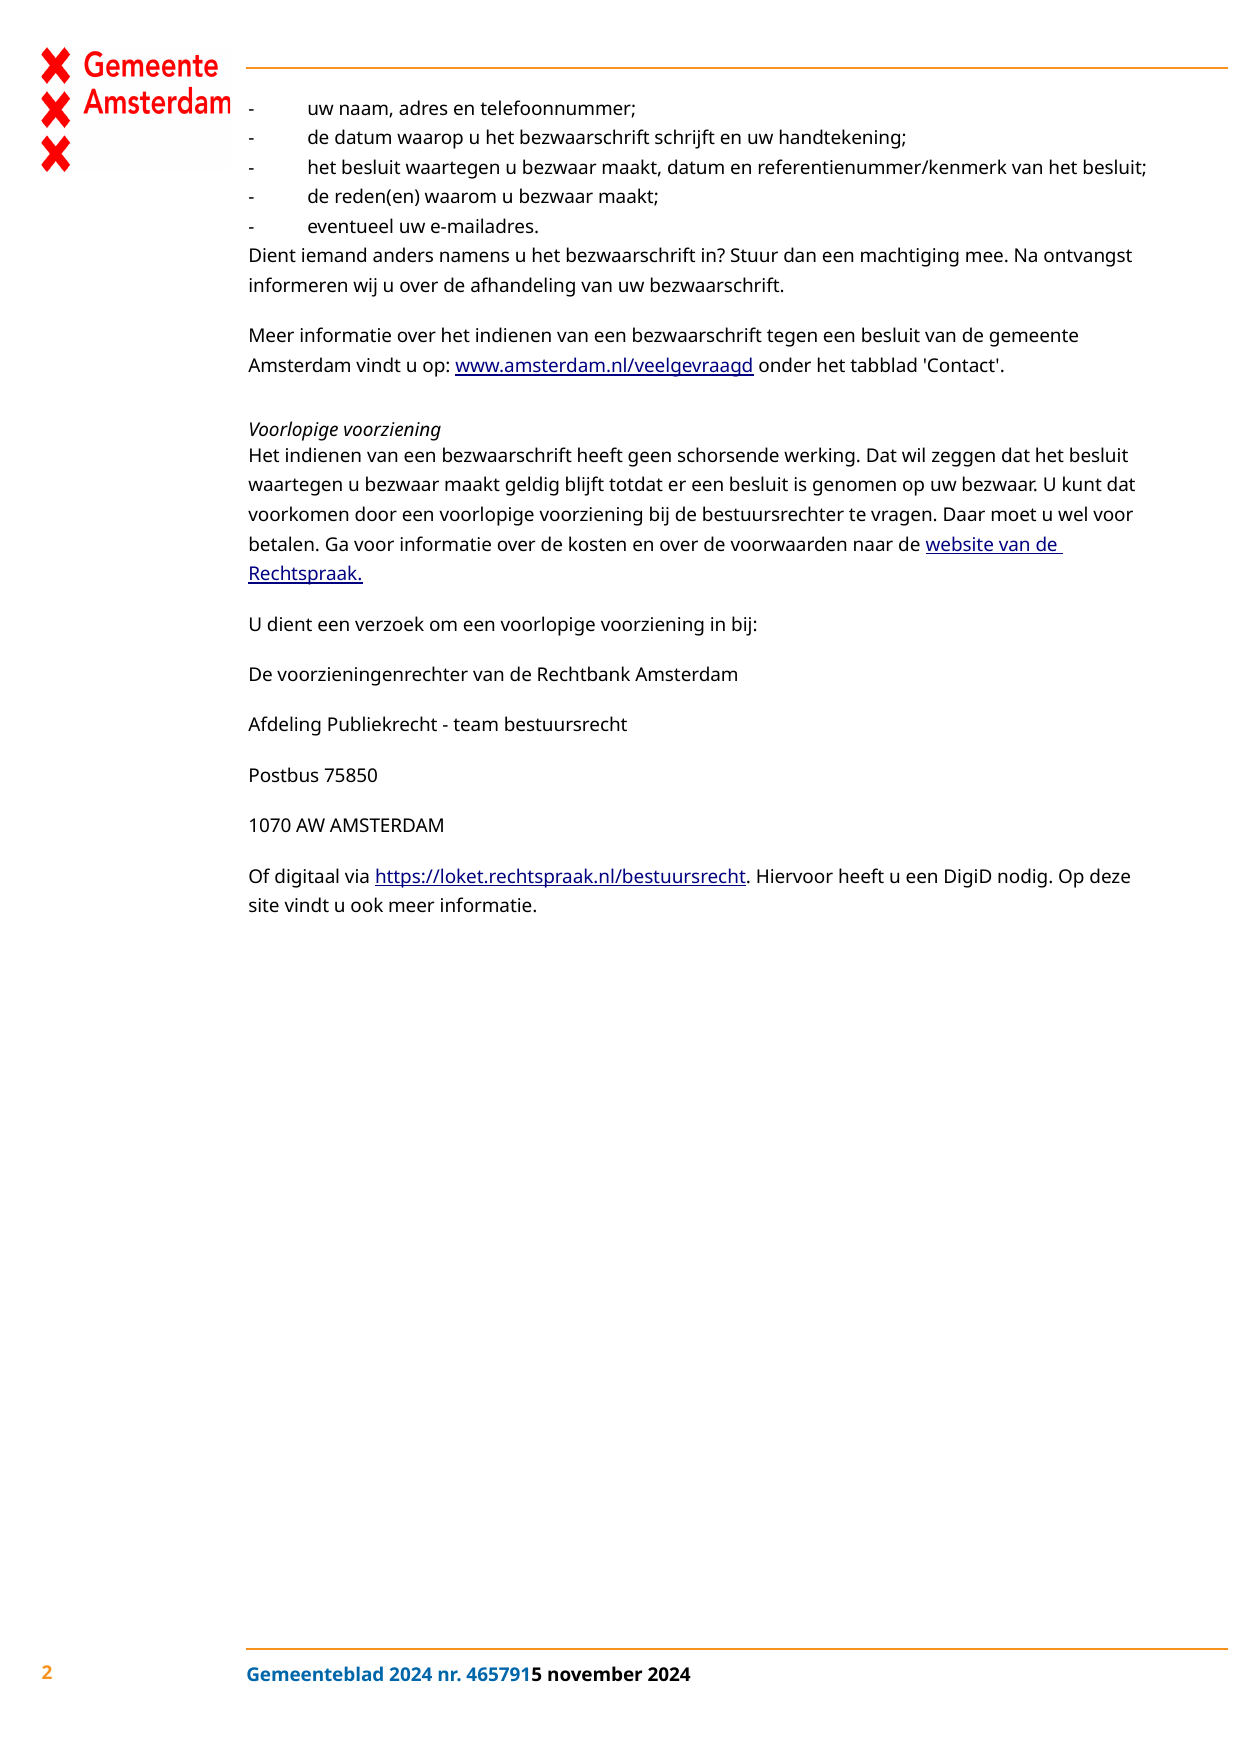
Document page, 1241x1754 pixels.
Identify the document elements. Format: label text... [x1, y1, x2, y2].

text Meer informatie over het indienen van een bezwaarschrift tegen een besluit van de gemeente Amsterdam vindt u op: www.amsterdam.nl/veelgevraagd onder het tabblad 'Contact'. [248, 323, 1152, 378]
list het besluit waartegen u bezwaar maakt, datum en referentienummer/kenmerk van het besluit; [248, 154, 1152, 180]
list uw naam, adres en telefoonnummer; [248, 95, 1152, 121]
text Postbus 75850 [248, 762, 1152, 788]
text Dient iemand anders namens u het bezwaarschrift in? Stuur dan een machtiging mee. Na ontvangst informeren wij u over de afhandeling van uw bezwaarschrift. [248, 243, 1152, 298]
text De voorzieningenrechter van de Rechtbank Amsterdam [248, 661, 1152, 687]
text Of digitaal via https://loket.rechtspraak.nl/bestuursrecht. Hiervoor heeft u een DigiD nodig. Op deze site vindt u ook meer informatie. [248, 863, 1152, 918]
list eventueel uw e-mailadres. [248, 213, 1152, 239]
list de reden(en) waarom u bezwaar maakt; [248, 183, 1152, 209]
text Het indienen van een bezwaarschrift heeft geen schorsende werking. Dat wil zeggen dat het besluit waartegen u bezwaar maakt geldig blijft totdat er een besluit is genomen op uw bezwaar. U kunt dat voorkomen door een voorlopige voorziening bij de bestuursrechter te vragen. Daar moet u wel voor betalen. Ga voor informatie over de kosten en over de voorwaarden naar de website van de Rechtspraak. [248, 442, 1152, 586]
list de datum waarop u het bezwaarschrift schrijft en uw handtekening; [248, 124, 1152, 150]
text Voorlopige voorziening [248, 416, 1152, 442]
text Afdeling Publiekrecht - team bestuursrecht [248, 712, 1152, 737]
picture [41, 47, 231, 172]
text 1070 AW AMSTERDAM [248, 812, 1152, 838]
text U dient een verzoek om een voorlopige voorziening in bij: [248, 611, 1152, 636]
